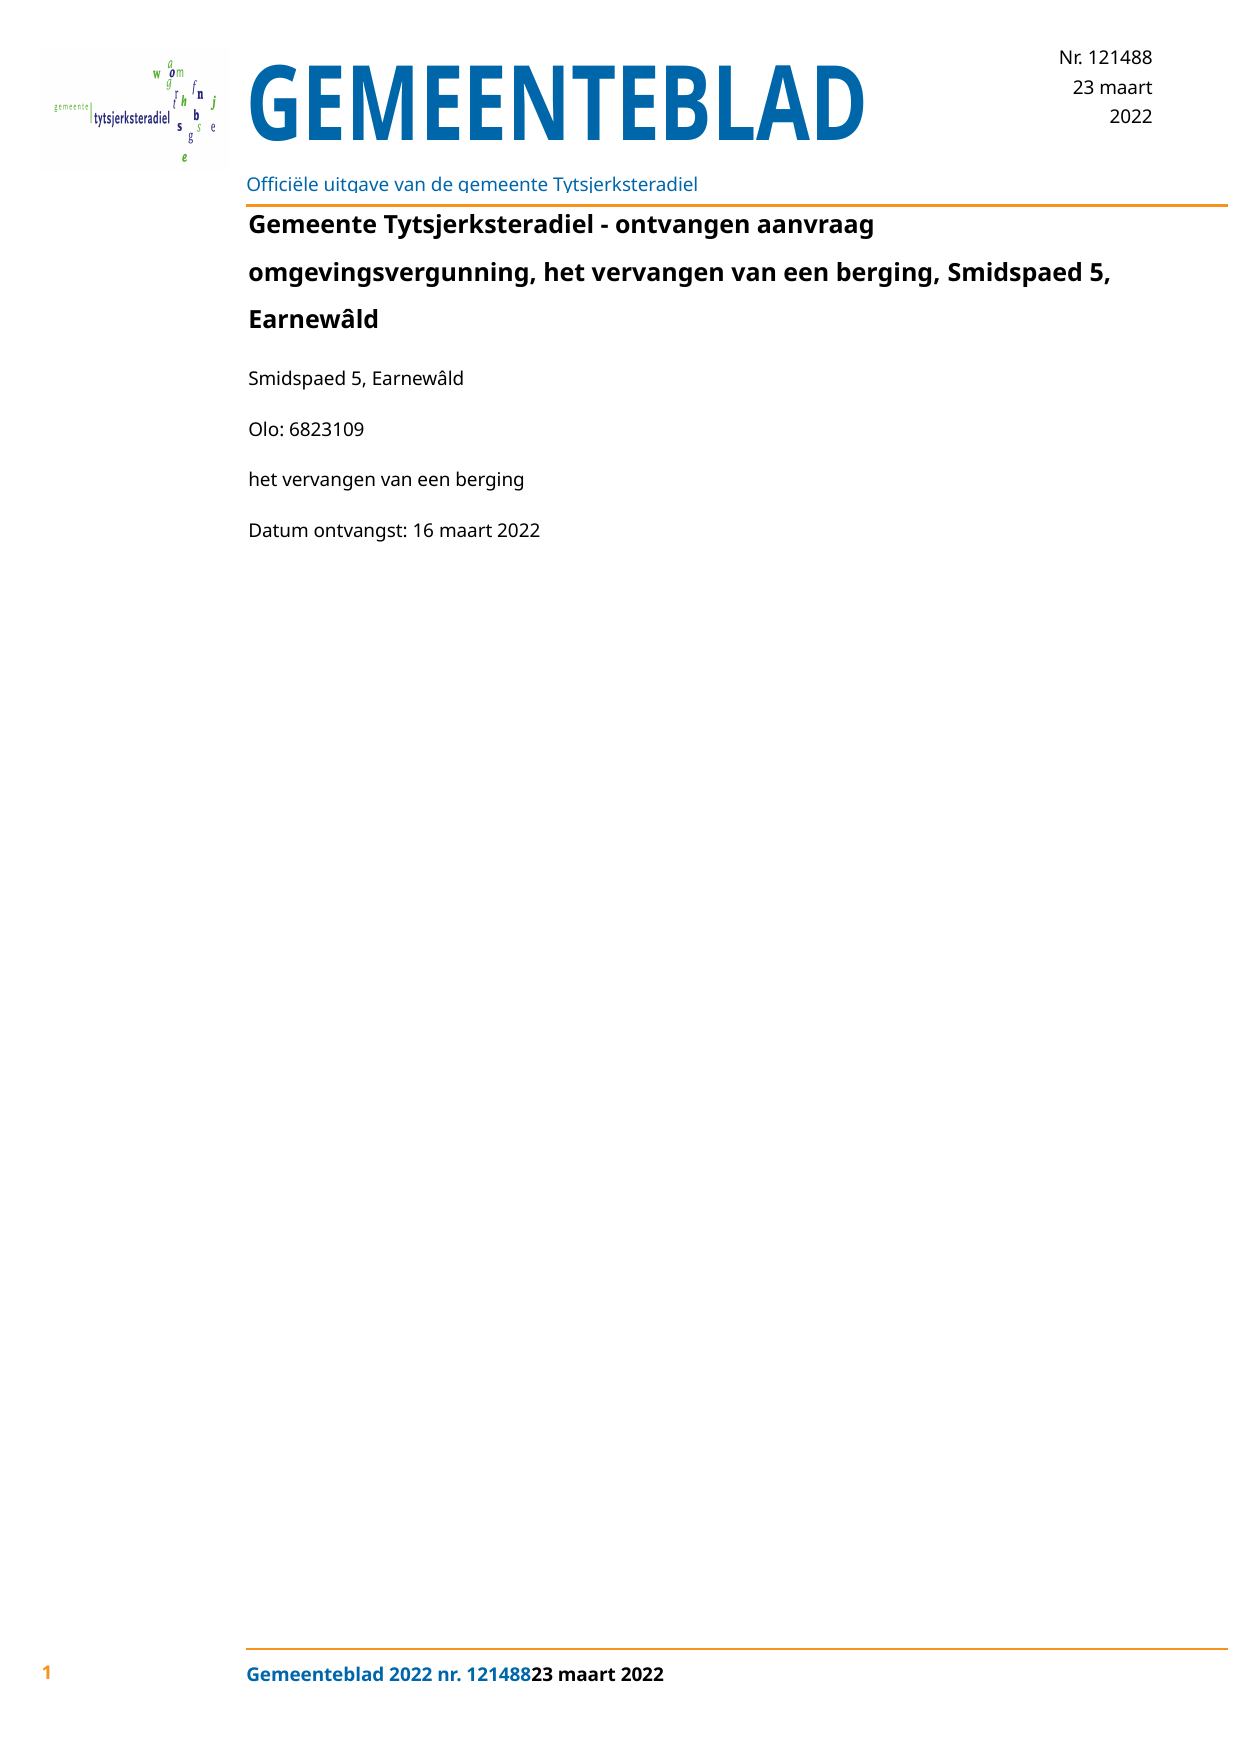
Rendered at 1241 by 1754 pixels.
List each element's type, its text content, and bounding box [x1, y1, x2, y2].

text het vervangen van een berging [248, 466, 1152, 492]
text Gemeente Tytsjerksteradiel - ontvangen aanvraag omgevingsvergunning, het vervangen van een berging, Smidspaed 5, Earnewâld [248, 207, 1152, 336]
text Datum ontvangst: 16 maart 2022 [248, 517, 1152, 542]
text Smidspaed 5, Earnewâld [248, 366, 1152, 391]
text Olo: 6823109 [248, 416, 1152, 442]
picture [41, 47, 231, 172]
